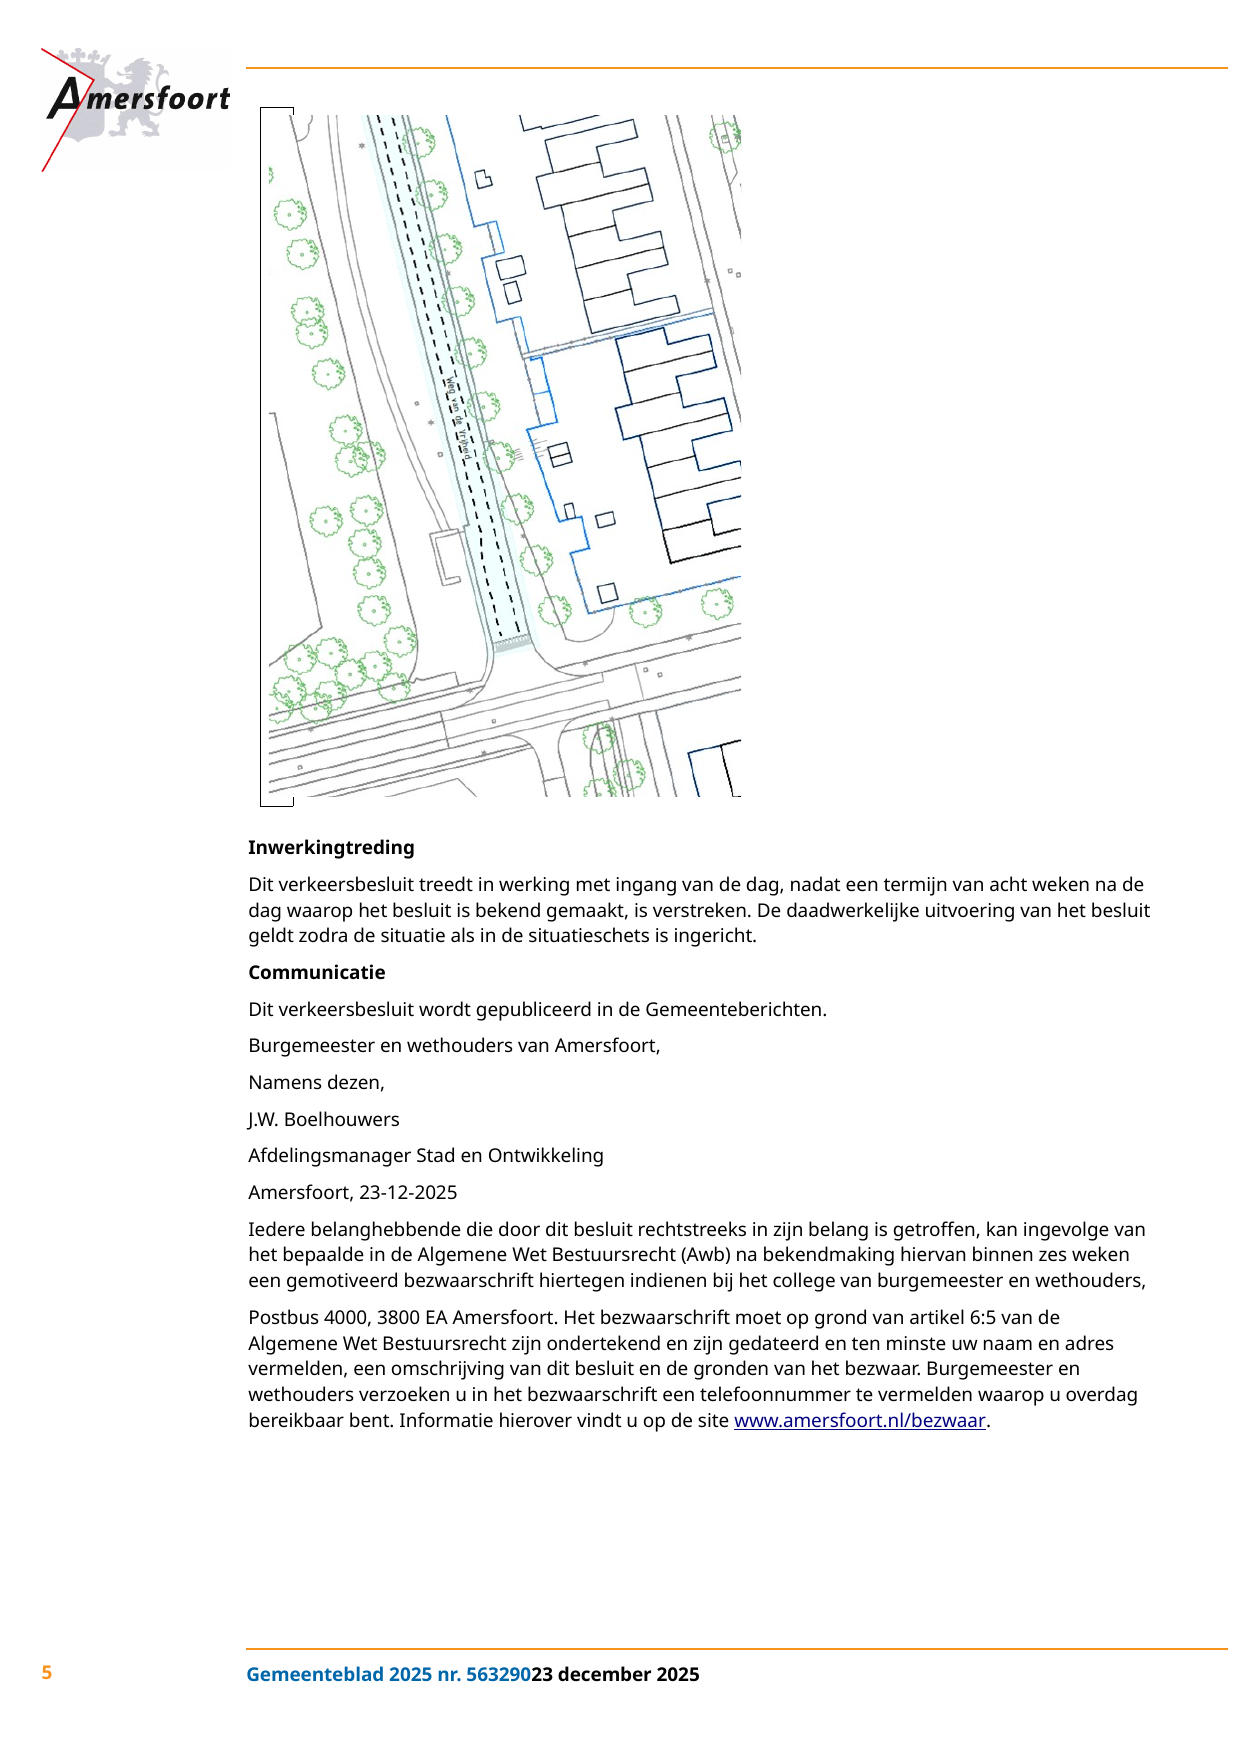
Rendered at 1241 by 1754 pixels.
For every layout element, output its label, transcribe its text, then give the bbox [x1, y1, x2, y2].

text Inwerkingtreding [248, 834, 1152, 860]
picture [41, 47, 231, 172]
text Communicatie [248, 959, 1152, 985]
text Afdelingsmanager Stad en Ontwikkeling [248, 1143, 1152, 1168]
text Dit verkeersbesluit wordt gepubliceerd in de Gemeenteberichten. [248, 996, 1152, 1022]
text Burgemeester en wethouders van Amersfoort, [248, 1033, 1152, 1058]
text J.W. Boelhouwers [248, 1106, 1152, 1132]
picture [268, 115, 742, 797]
text Dit verkeersbesluit treedt in werking met ingang van de dag, nadat een termijn van acht weken na de dag waarop het besluit is bekend gemaakt, is verstreken. De daadwerkelijke uitvoering van het besluit geldt zodra de situatie als in de situatieschets is ingericht. [248, 871, 1152, 948]
text Iedere belanghebbende die door dit besluit rechtstreeks in zijn belang is getroffen, kan ingevolge van het bepaalde in de Algemene Wet Bestuursrecht (Awb) na bekendmaking hiervan binnen zes weken een gemotiveerd bezwaarschrift hiertegen indienen bij het college van burgemeester en wethouders, [248, 1216, 1152, 1293]
text Namens dezen, [248, 1069, 1152, 1095]
text Postbus 4000, 3800 EA Amersfoort. Het bezwaarschrift moet op grond van artikel 6:5 van de Algemene Wet Bestuursrecht zijn ondertekend en zijn gedateerd en ten minste uw naam en adres vermelden, een omschrijving van dit besluit en de gronden van het bezwaar. Burgemeester en wethouders verzoeken u in het bezwaarschrift een telefoonnummer te vermelden waarop u overdag bereikbaar bent. Informatie hierover vindt u op de site www.amersfoort.nl/bezwaar. [248, 1304, 1152, 1433]
text Amersfoort, 23-12-2025 [248, 1179, 1152, 1205]
